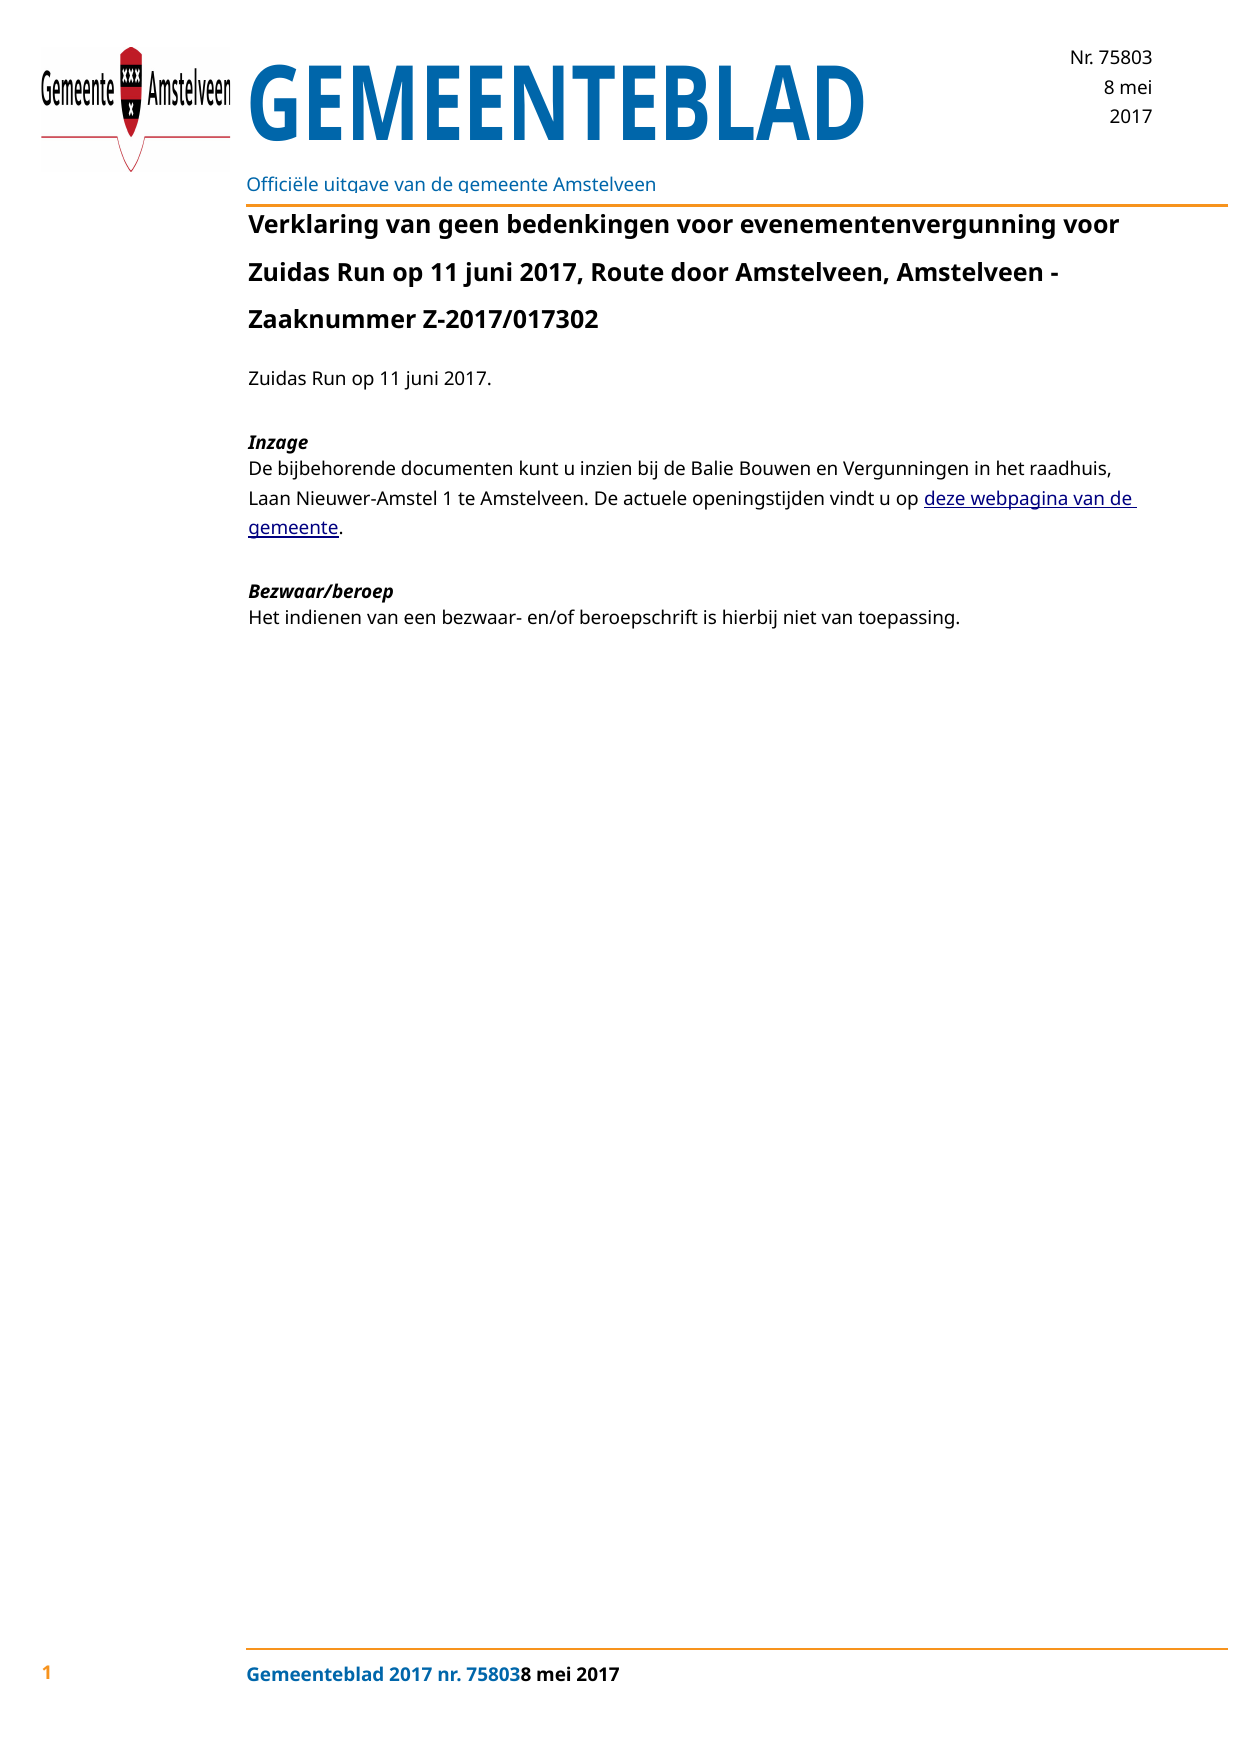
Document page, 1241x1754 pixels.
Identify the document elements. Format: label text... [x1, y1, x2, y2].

text De bijbehorende documenten kunt u inzien bij de Balie Bouwen en Vergunningen in het raadhuis, Laan Nieuwer-Amstel 1 te Amstelveen. De actuele openingstijden vindt u op deze webpagina van de gemeente. [248, 455, 1152, 540]
text Verklaring van geen bedenkingen voor evenementenvergunning voor Zuidas Run op 11 juni 2017, Route door Amstelveen, Amstelveen - Zaaknummer Z-2017/017302 [248, 207, 1152, 336]
text Inzage [248, 429, 1152, 455]
picture [41, 47, 231, 172]
text Zuidas Run op 11 juni 2017. [248, 366, 1152, 391]
text Bezwaar/beroep [248, 578, 1152, 604]
text Het indienen van een bezwaar- en/of beroepschrift is hierbij niet van toepassing. [248, 604, 1152, 630]
